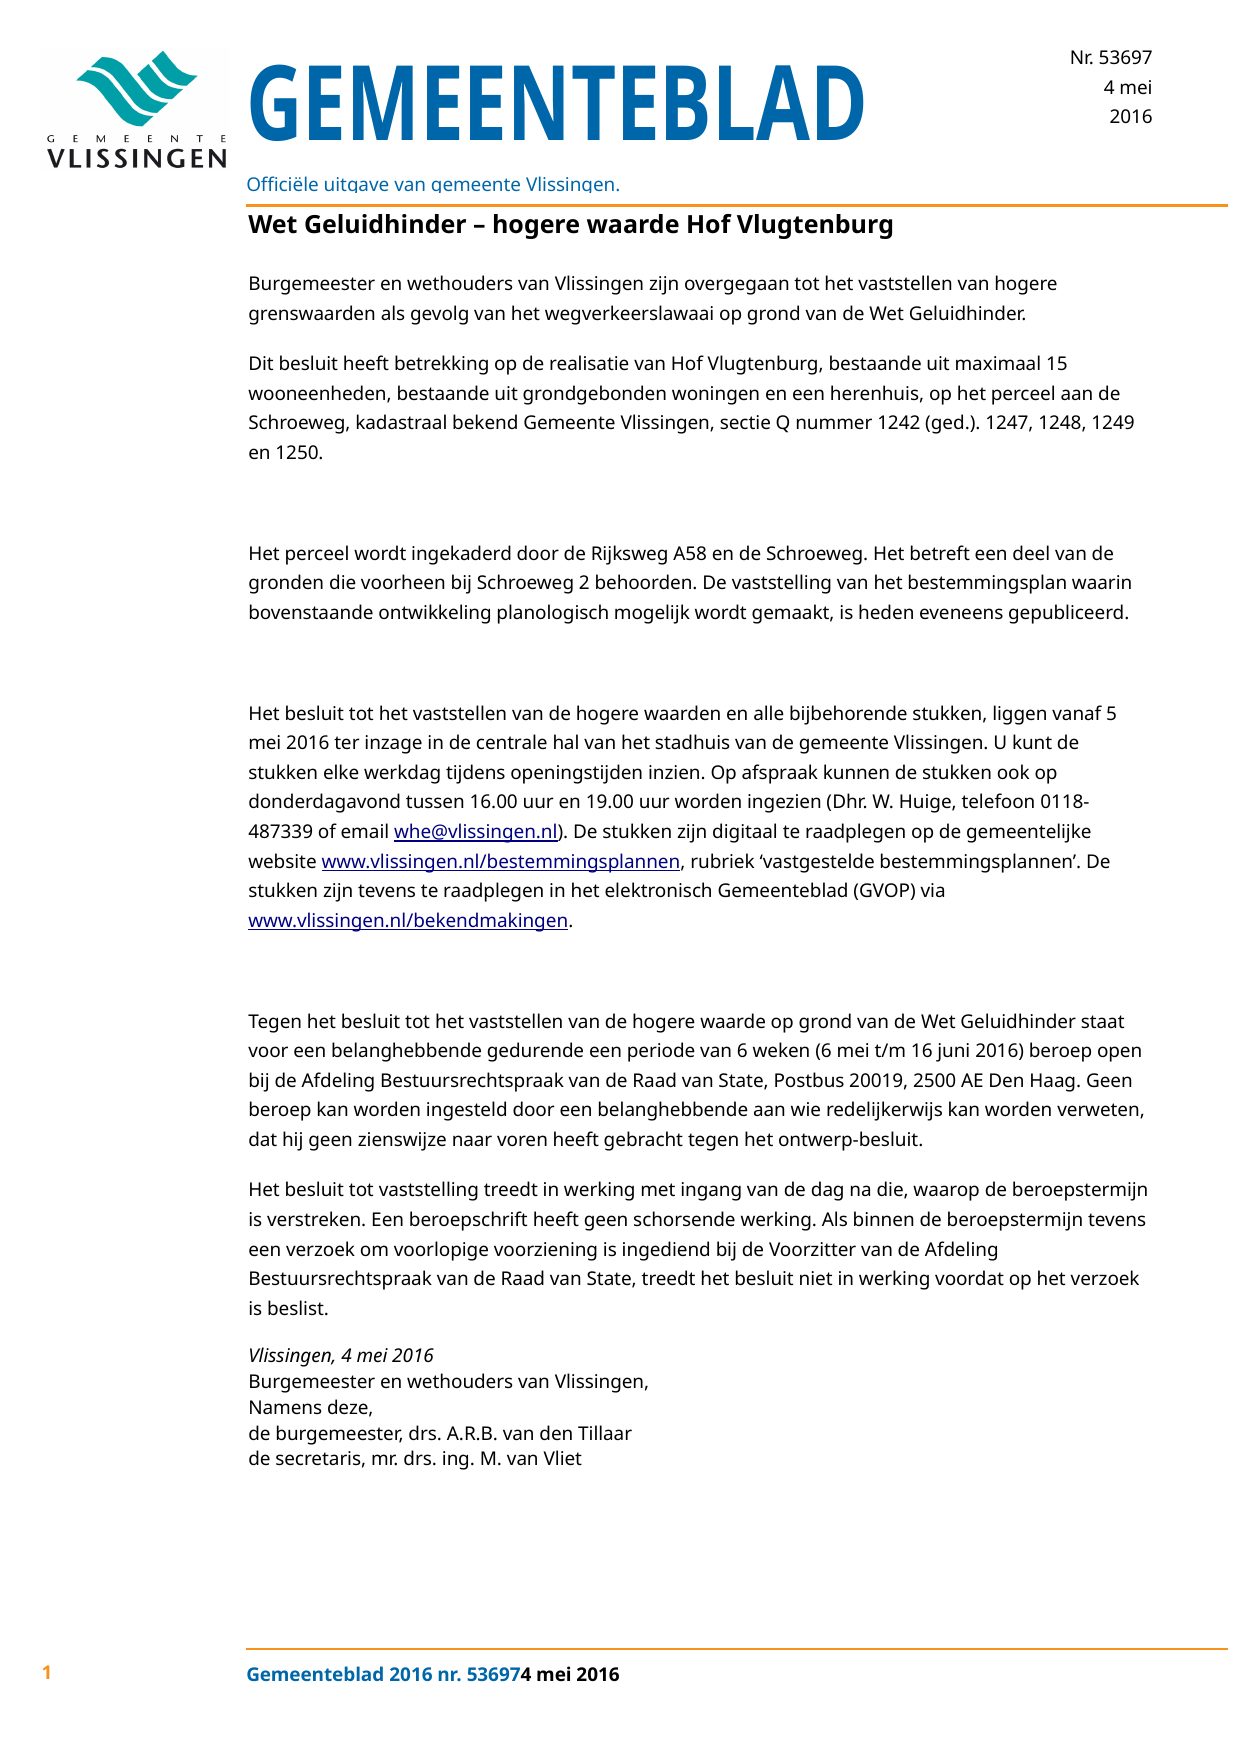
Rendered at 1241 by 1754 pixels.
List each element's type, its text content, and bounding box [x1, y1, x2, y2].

text Het perceel wordt ingekaderd door de Rijksweg A58 en de Schroeweg. Het betreft een deel van de gronden die voorheen bij Schroeweg 2 behoorden. De vaststelling van het bestemmingsplan waarin bovenstaande ontwikkeling planologisch mogelijk wordt gemaakt, is heden eveneens gepubliceerd. [248, 540, 1152, 625]
text Dit besluit heeft betrekking op de realisatie van Hof Vlugtenburg, bestaande uit maximaal 15 wooneenheden, bestaande uit grondgebonden woningen en een herenhuis, op het perceel aan de Schroeweg, kadastraal bekend Gemeente Vlissingen, sectie Q nummer 1242 (ged.). 1247, 1248, 1249 en 1250. [248, 350, 1152, 465]
text Namens deze, [248, 1394, 1152, 1420]
text Tegen het besluit tot het vaststellen van de hogere waarde op grond van de Wet Geluidhinder staat voor een belanghebbende gedurende een periode van 6 weken (6 mei t/m 16 juni 2016) beroep open bij de Afdeling Bestuursrechtspraak van de Raad van State, Postbus 20019, 2500 AE Den Haag. Geen beroep kan worden ingesteld door een belanghebbende aan wie redelijkerwijs kan worden verweten, dat hij geen zienswijze naar voren heeft gebracht tegen het ontwerp-besluit. [248, 1008, 1152, 1152]
text Het besluit tot het vaststellen van de hogere waarden en alle bijbehorende stukken, liggen vanaf 5 mei 2016 ter inzage in de centrale hal van het stadhuis van de gemeente Vlissingen. U kunt de stukken elke werkdag tijdens openingstijden inzien. Op afspraak kunnen de stukken ook op donderdagavond tussen 16.00 uur en 19.00 uur worden ingezien (Dhr. W. Huige, telefoon 0118-487339 of email whe@vlissingen.nl). De stukken zijn digitaal te raadplegen op de gemeentelijke website www.vlissingen.nl/bestemmingsplannen, rubriek ‘vastgestelde bestemmingsplannen’. De stukken zijn tevens te raadplegen in het elektronisch Gemeenteblad (GVOP) via www.vlissingen.nl/bekendmakingen. [248, 700, 1152, 933]
text Het besluit tot vaststelling treedt in werking met ingang van de dag na die, waarop de beroepstermijn is verstreken. Een beroepschrift heeft geen schorsende werking. Als binnen de beroepstermijn tevens een verzoek om voorlopige voorziening is ingediend bij de Voorzitter van de Afdeling Bestuursrechtspraak van de Raad van State, treedt het besluit niet in werking voordat op het verzoek is beslist. [248, 1177, 1152, 1321]
text Wet Geluidhinder – hogere waarde Hof Vlugtenburg [248, 207, 1152, 241]
picture [41, 47, 231, 172]
text Burgemeester en wethouders van Vlissingen zijn overgegaan tot het vaststellen van hogere grenswaarden als gevolg van het wegverkeerslawaai op grond van de Wet Geluidhinder. [248, 270, 1152, 326]
text de burgemeester, drs. A.R.B. van den Tillaar [248, 1420, 1152, 1446]
text de secretaris, mr. drs. ing. M. van Vliet [248, 1446, 1152, 1471]
text Burgemeester en wethouders van Vlissingen, [248, 1368, 1152, 1394]
text Vlissingen, 4 mei 2016 [248, 1343, 1152, 1368]
